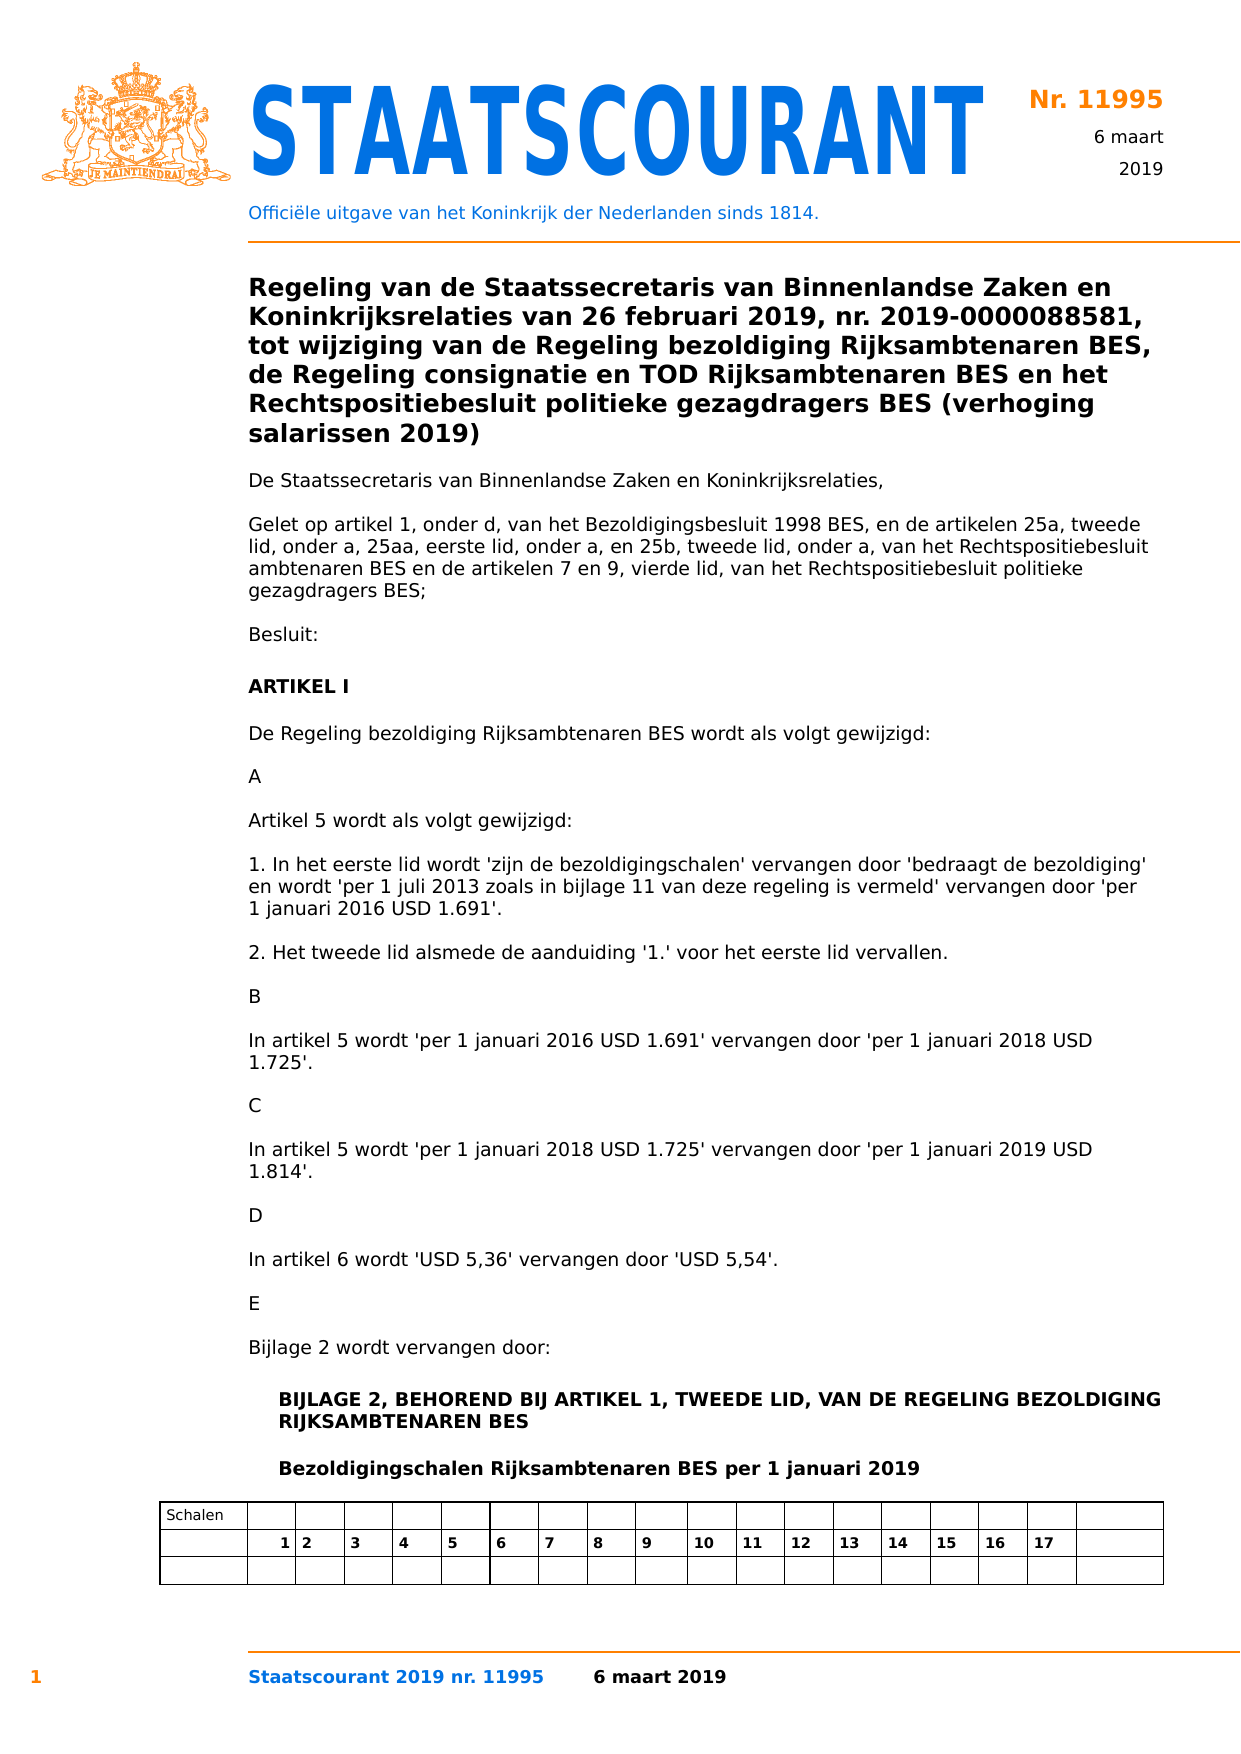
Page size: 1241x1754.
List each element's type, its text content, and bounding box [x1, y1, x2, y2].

table_header [25, 62, 248, 241]
table_cell 9 [636, 1530, 687, 1556]
table_cell 2 [296, 1530, 344, 1556]
table_cell [636, 1557, 687, 1584]
table_cell [931, 1557, 978, 1584]
text Artikel 5 wordt als volgt gewijzigd: [248, 810, 1163, 832]
text A [248, 766, 1163, 788]
table_header [1077, 1503, 1163, 1529]
table_cell [1028, 1557, 1076, 1584]
text De Staatssecretaris van Binnenlandse Zaken en Koninkrijksrelaties, [248, 470, 1163, 492]
table_cell 5 [442, 1530, 489, 1556]
text Besluit: [248, 623, 1163, 646]
table_cell 7 [539, 1530, 587, 1556]
table_header [834, 1503, 881, 1529]
table_cell [491, 1557, 538, 1584]
table_cell 4 [393, 1530, 441, 1556]
table_cell 1 [248, 1530, 295, 1556]
table_cell [688, 1557, 736, 1584]
text C [248, 1095, 1163, 1117]
table_cell [161, 1530, 247, 1556]
table_cell [539, 1557, 587, 1584]
table_cell Officiële uitgave van het Koninkrijk der Nederlanden sinds 1814. [248, 203, 1240, 241]
text 2. Het tweede lid alsmede de aanduiding '1.' voor het eerste lid vervallen. [248, 942, 1163, 964]
table_cell 2019 [998, 153, 1240, 203]
table_cell 17 [1028, 1530, 1076, 1556]
text In artikel 6 wordt 'USD 5,36' vervangen door 'USD 5,54'. [248, 1249, 1163, 1271]
table_header Schalen [161, 1503, 247, 1529]
text De Regeling bezoldiging Rijksambtenaren BES wordt als volgt gewijzigd: [248, 722, 1163, 744]
text Gelet op artikel 1, onder d, van het Bezoldigingsbesluit 1998 BES, en de artikelen 25a, tweede lid, onder a, 25aa, eerste lid, onder a, en 25b, tweede lid, onder a, van het Rechtspositiebesluit ambtenaren BES en de artikelen 7 en 9, vierde lid, van het Rechtspositiebesluit politieke gezagdragers BES; [248, 514, 1163, 602]
table_header [636, 1503, 687, 1529]
subtitle Regeling van de Staatssecretaris van Binnenlandse Zaken en Koninkrijksrelaties van 26 februari 2019, nr. 2019-0000088581, tot wijziging van de Regeling bezoldiging Rijksambtenaren BES, de Regeling consignatie en TOD Rijksambtenaren BES en het Rechtspositiebesluit politieke gezagdragers BES (verhoging salarissen 2019) [248, 273, 1163, 448]
table_header [345, 1503, 392, 1529]
text D [248, 1205, 1163, 1227]
table_header [393, 1503, 441, 1529]
table_cell [1077, 1557, 1163, 1584]
table_cell [442, 1557, 489, 1584]
text 1. In het eerste lid wordt 'zijn de bezoldigingschalen' vervangen door 'bedraagt de bezoldiging' en wordt 'per 1 juli 2013 zoals in bijlage 11 van deze regeling is vermeld' vervangen door 'per 1 januari 2016 USD 1.691'. [248, 854, 1163, 920]
table_cell [882, 1557, 930, 1584]
table_cell [296, 1557, 344, 1584]
table_cell [248, 1557, 295, 1584]
table_header STAATSCOURANT [248, 62, 998, 203]
table_header [979, 1503, 1027, 1529]
table_cell 8 [588, 1530, 635, 1556]
table_header [737, 1503, 784, 1529]
text Bijlage 2 wordt vervangen door: [248, 1337, 1163, 1359]
table_header [785, 1503, 833, 1529]
table_cell 15 [931, 1530, 978, 1556]
subtitle BIJLAGE 2, BEHOREND BIJ ARTIKEL 1, TWEEDE LID, VAN DE REGELING BEZOLDIGING RIJKSAMBTENAREN BES [278, 1389, 1163, 1433]
text Bezoldigingschalen Rijksambtenaren BES per 1 januari 2019 [278, 1458, 1163, 1479]
table_cell 14 [882, 1530, 930, 1556]
table_header Nr. 11995 [998, 62, 1240, 121]
table_header [882, 1503, 930, 1529]
table_cell 6 [491, 1530, 538, 1556]
table_header [491, 1503, 538, 1529]
table_cell [737, 1557, 784, 1584]
text E [248, 1293, 1163, 1315]
table_header [442, 1503, 489, 1529]
picture [41, 62, 231, 186]
table_cell [1077, 1530, 1163, 1556]
table_cell [345, 1557, 392, 1584]
table_cell [979, 1557, 1027, 1584]
table_cell 3 [345, 1530, 392, 1556]
text In artikel 5 wordt 'per 1 januari 2016 USD 1.691' vervangen door 'per 1 januari 2018 USD 1.725'. [248, 1029, 1163, 1073]
table_cell 13 [834, 1530, 881, 1556]
table_header [688, 1503, 736, 1529]
table_cell 12 [785, 1530, 833, 1556]
table_cell 16 [979, 1530, 1027, 1556]
table_cell 11 [737, 1530, 784, 1556]
table_header [539, 1503, 587, 1529]
table_cell 6 maart [998, 121, 1240, 153]
table_header [588, 1503, 635, 1529]
table_cell [588, 1557, 635, 1584]
table_header [1028, 1503, 1076, 1529]
table_cell [161, 1557, 247, 1584]
text In artikel 5 wordt 'per 1 januari 2018 USD 1.725' vervangen door 'per 1 januari 2019 USD 1.814'. [248, 1139, 1163, 1183]
table_header [931, 1503, 978, 1529]
table_cell [393, 1557, 441, 1584]
table_cell [834, 1557, 881, 1584]
table_cell 10 [688, 1530, 736, 1556]
text B [248, 986, 1163, 1008]
table_cell [785, 1557, 833, 1584]
table_header [248, 1503, 295, 1529]
table_header [296, 1503, 344, 1529]
subtitle ARTIKEL I [248, 676, 1163, 697]
